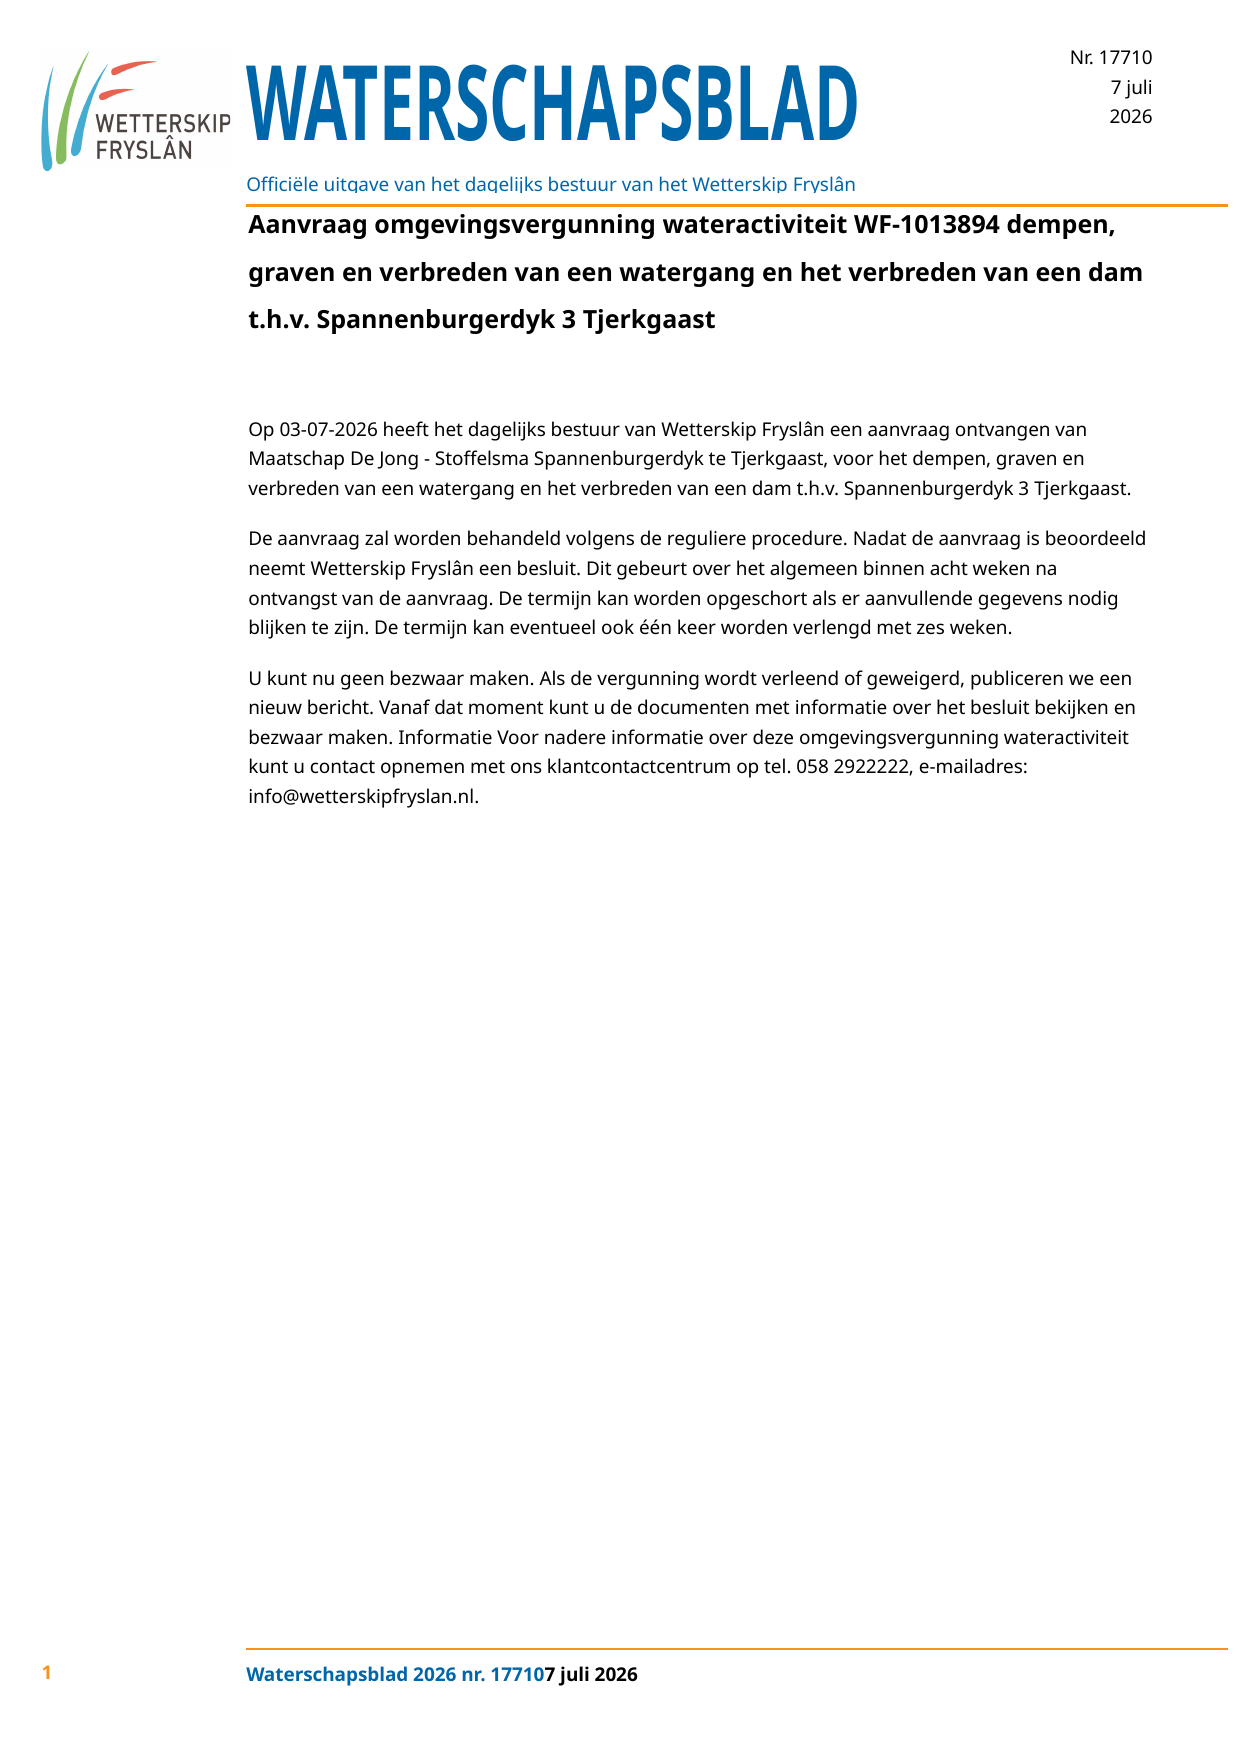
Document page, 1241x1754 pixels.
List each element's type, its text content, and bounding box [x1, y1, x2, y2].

text Op 03-07-2026 heeft het dagelijks bestuur van Wetterskip Fryslân een aanvraag ontvangen van Maatschap De Jong - Stoffelsma Spannenburgerdyk te Tjerkgaast, voor het dempen, graven en verbreden van een watergang en het verbreden van een dam t.h.v. Spannenburgerdyk 3 Tjerkgaast. [248, 416, 1152, 501]
text U kunt nu geen bezwaar maken. Als de vergunning wordt verleend of geweigerd, publiceren we een nieuw bericht. Vanaf dat moment kunt u de documenten met informatie over het besluit bekijken en bezwaar maken. Informatie Voor nadere informatie over deze omgevingsvergunning wateractiviteit kunt u contact opnemen met ons klantcontactcentrum op tel. 058 2922222, e-mailadres: info@wetterskipfryslan.nl. [248, 665, 1152, 809]
text Aanvraag omgevingsvergunning wateractiviteit WF-1013894 dempen, graven en verbreden van een watergang en het verbreden van een dam t.h.v. Spannenburgerdyk 3 Tjerkgaast [248, 207, 1152, 336]
text De aanvraag zal worden behandeld volgens de reguliere procedure. Nadat de aanvraag is beoordeeld neemt Wetterskip Fryslân een besluit. Dit gebeurt over het algemeen binnen acht weken na ontvangst van de aanvraag. De termijn kan worden opgeschort als er aanvullende gegevens nodig blijken te zijn. De termijn kan eventueel ook één keer worden verlengd met zes weken. [248, 526, 1152, 640]
picture [41, 47, 231, 172]
